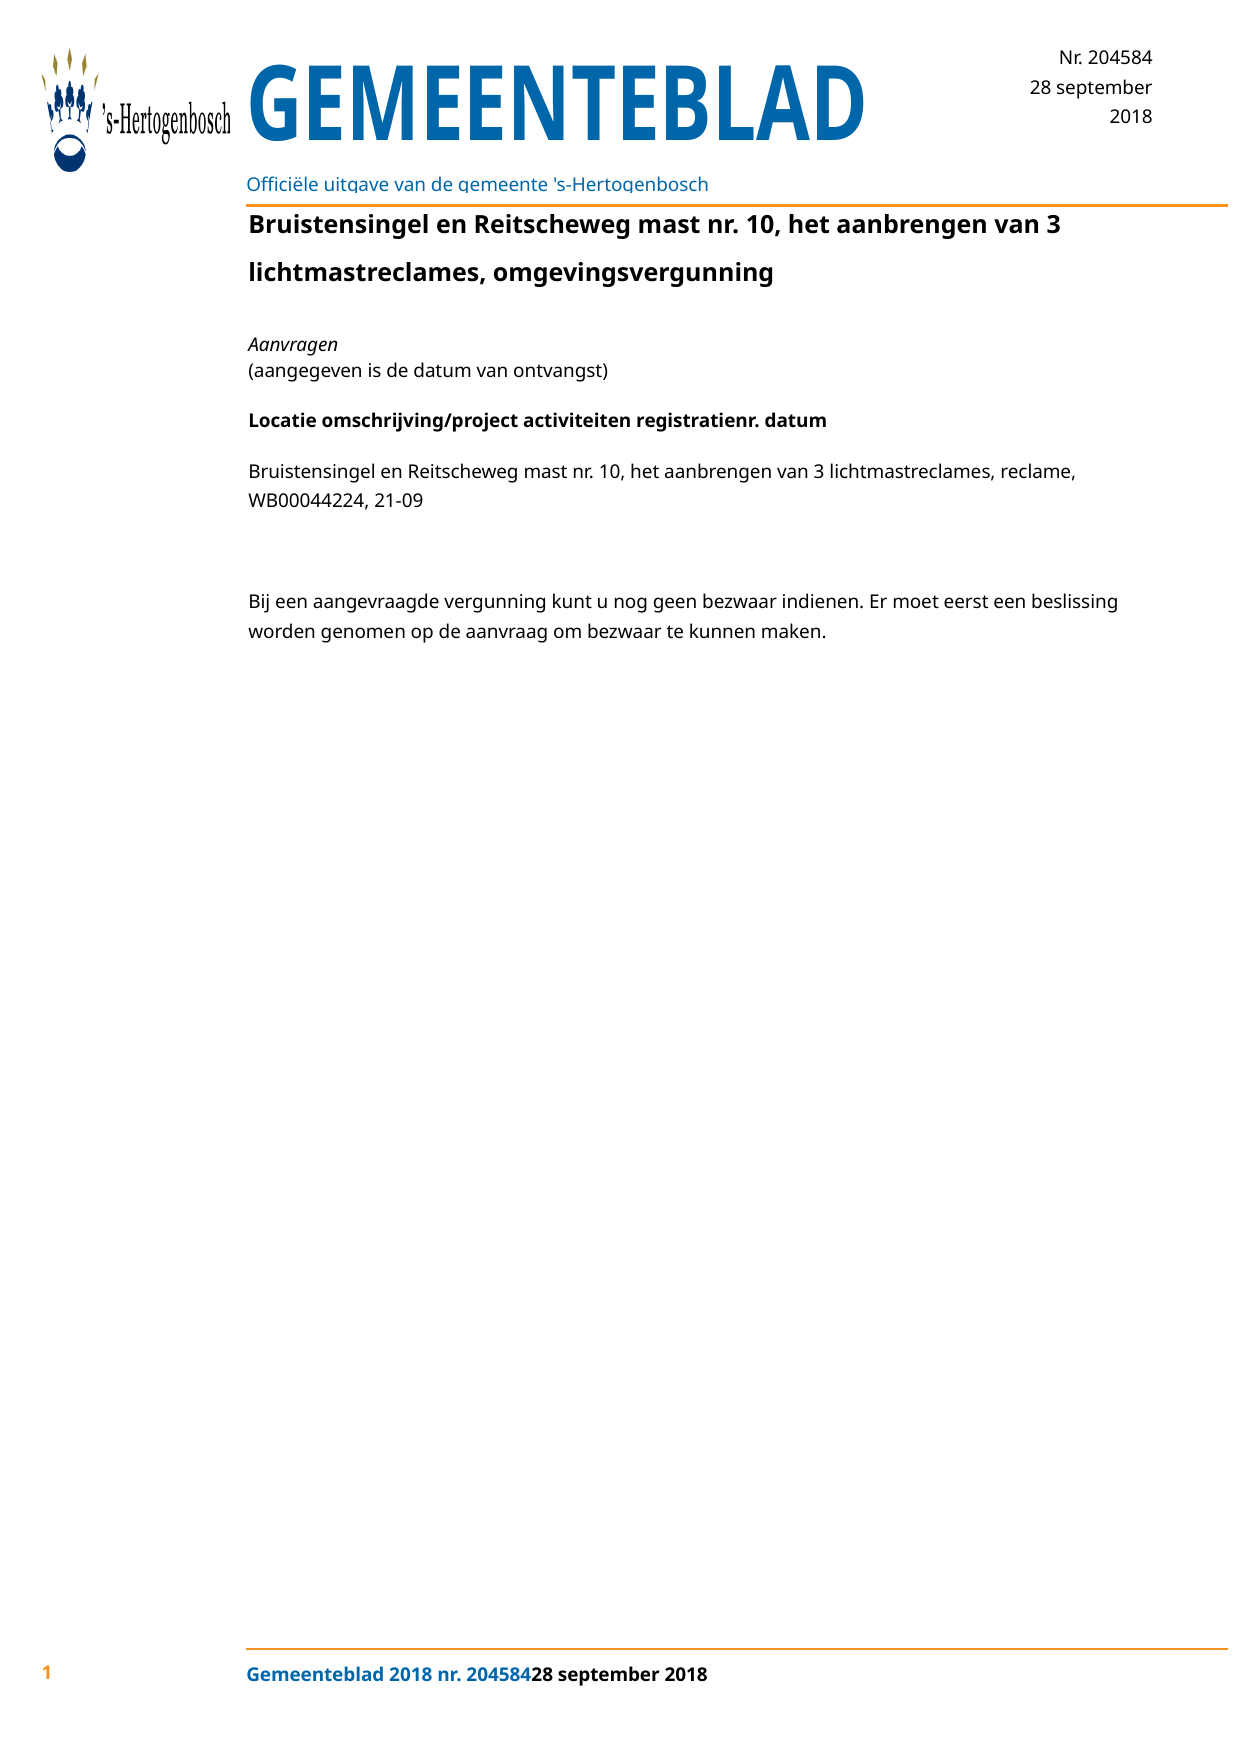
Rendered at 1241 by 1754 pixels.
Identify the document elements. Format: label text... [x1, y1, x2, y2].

text Bij een aangevraagde vergunning kunt u nog geen bezwaar indienen. Er moet eerst een beslissing worden genomen op de aanvraag om bezwaar te kunnen maken. [248, 588, 1152, 644]
text Aanvragen [248, 331, 1152, 357]
text Bruistensingel en Reitscheweg mast nr. 10, het aanbrengen van 3 lichtmastreclames, reclame, WB00044224, 21-09 [248, 458, 1152, 513]
picture [41, 47, 231, 172]
text Bruistensingel en Reitscheweg mast nr. 10, het aanbrengen van 3 lichtmastreclames, omgevingsvergunning [248, 207, 1152, 288]
text (aangegeven is de datum van ontvangst) [248, 357, 1152, 383]
text Locatie omschrijving/project activiteiten registratienr. datum [248, 408, 1152, 433]
